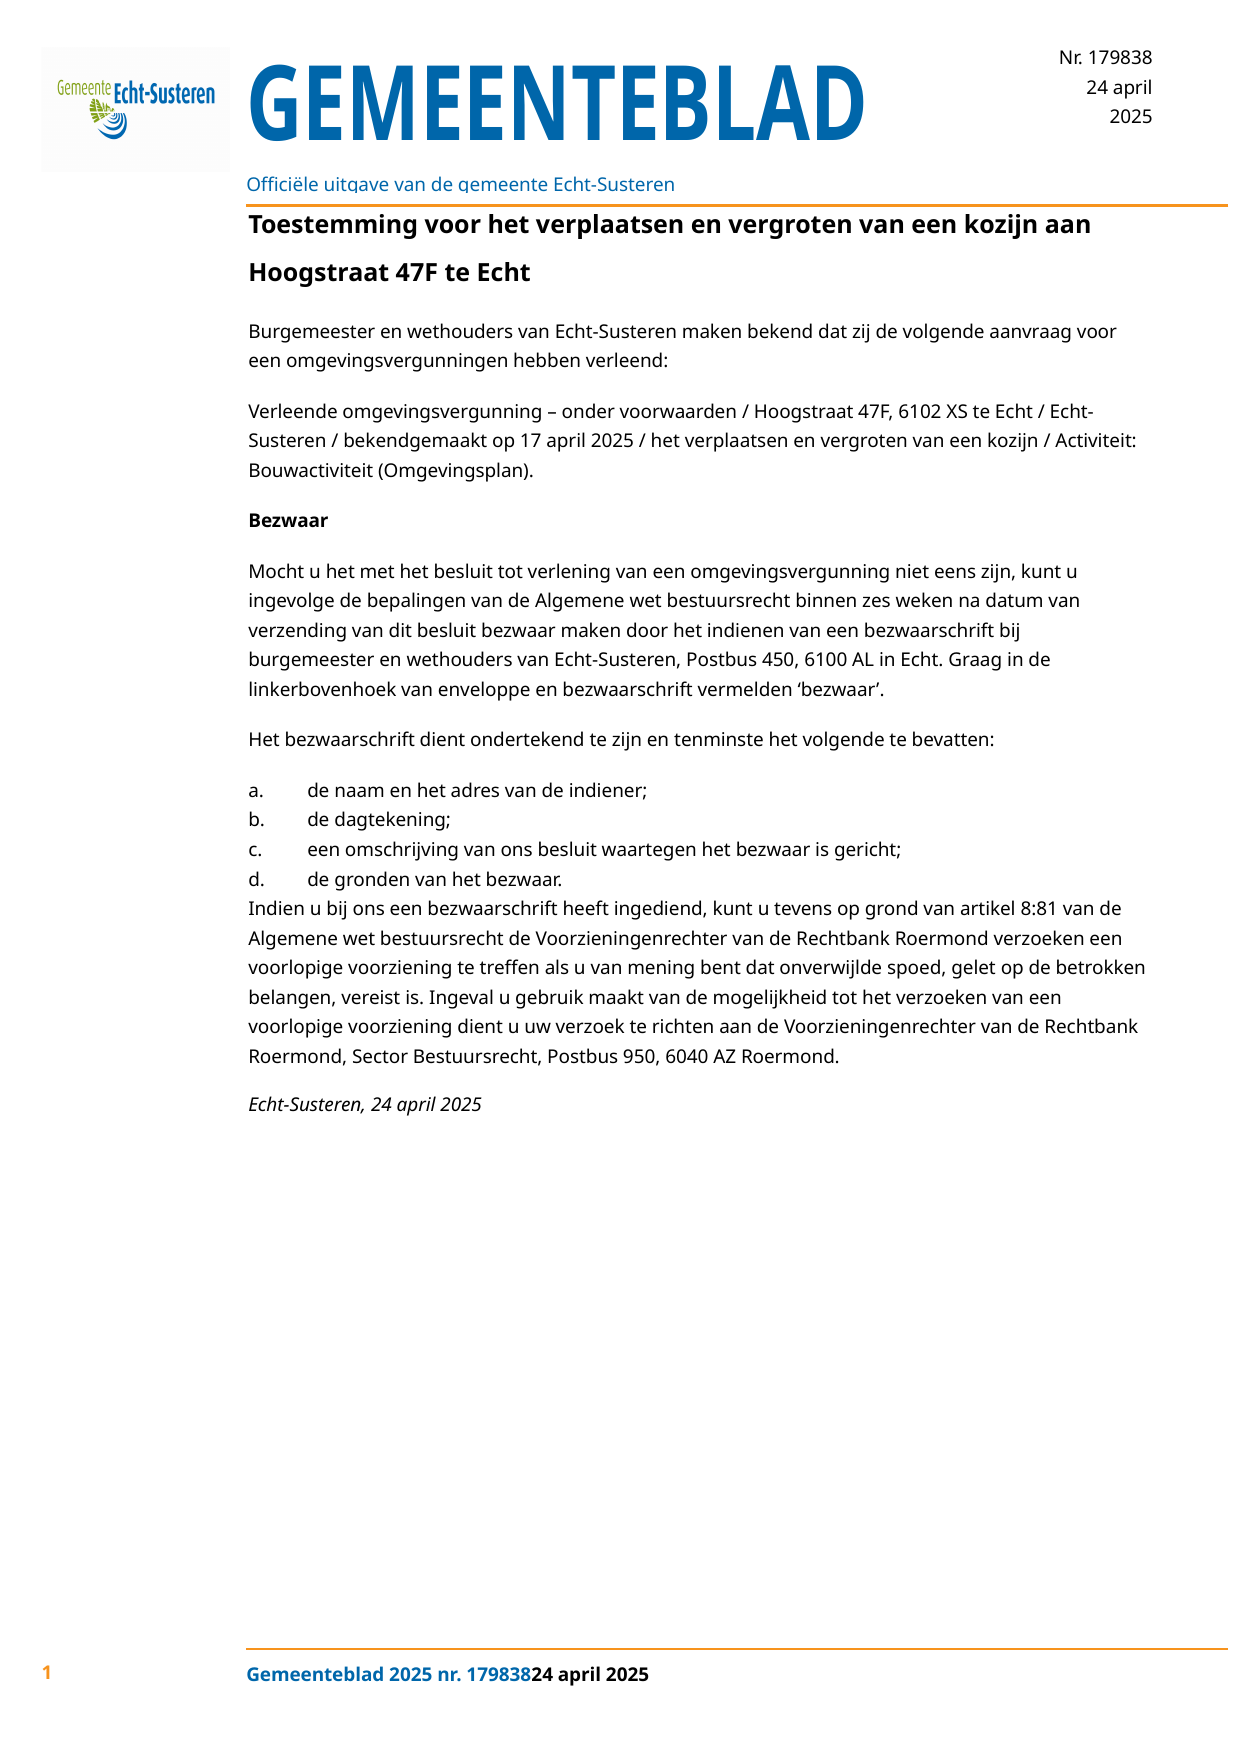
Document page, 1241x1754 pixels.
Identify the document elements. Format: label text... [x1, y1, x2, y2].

list de gronden van het bezwaar. [248, 866, 1152, 892]
text Mocht u het met het besluit tot verlening van een omgevingsvergunning niet eens zijn, kunt u ingevolge de bepalingen van de Algemene wet bestuursrecht binnen zes weken na datum van verzending van dit besluit bezwaar maken door het indienen van een bezwaarschrift bij burgemeester en wethouders van Echt-Susteren, Postbus 450, 6100 AL in Echt. Graag in de linkerbovenhoek van enveloppe en bezwaarschrift vermelden ‘bezwaar’. [248, 558, 1152, 702]
text Burgemeester en wethouders van Echt-Susteren maken bekend dat zij de volgende aanvraag voor een omgevingsvergunningen hebben verleend: [248, 318, 1152, 373]
text Echt-Susteren, 24 april 2025 [248, 1091, 1152, 1117]
picture [41, 47, 231, 172]
text Bezwaar [248, 507, 1152, 533]
list de dagtekening; [248, 807, 1152, 832]
text Het bezwaarschrift dient ondertekend te zijn en tenminste het volgende te bevatten: [248, 727, 1152, 752]
text Indien u bij ons een bezwaarschrift heeft ingediend, kunt u tevens op grond van artikel 8:81 van de Algemene wet bestuursrecht de Voorzieningenrechter van de Rechtbank Roermond verzoeken een voorlopige voorziening te treffen als u van mening bent dat onverwijlde spoed, gelet op de betrokken belangen, vereist is. Ingeval u gebruik maakt van de mogelijkheid tot het verzoeken van een voorlopige voorziening dient u uw verzoek te richten aan de Voorzieningenrechter van de Rechtbank Roermond, Sector Bestuursrecht, Postbus 950, 6040 AZ Roermond. [248, 895, 1152, 1069]
list de naam en het adres van de indiener; [248, 777, 1152, 803]
text Toestemming voor het verplaatsen en vergroten van een kozijn aan Hoogstraat 47F te Echt [248, 207, 1152, 288]
text Verleende omgevingsvergunning – onder voorwaarden / Hoogstraat 47F, 6102 XS te Echt / Echt-Susteren / bekendgemaakt op 17 april 2025 / het verplaatsen en vergroten van een kozijn / Activiteit: Bouwactiviteit (Omgevingsplan). [248, 398, 1152, 483]
list een omschrijving van ons besluit waartegen het bezwaar is gericht; [248, 836, 1152, 862]
